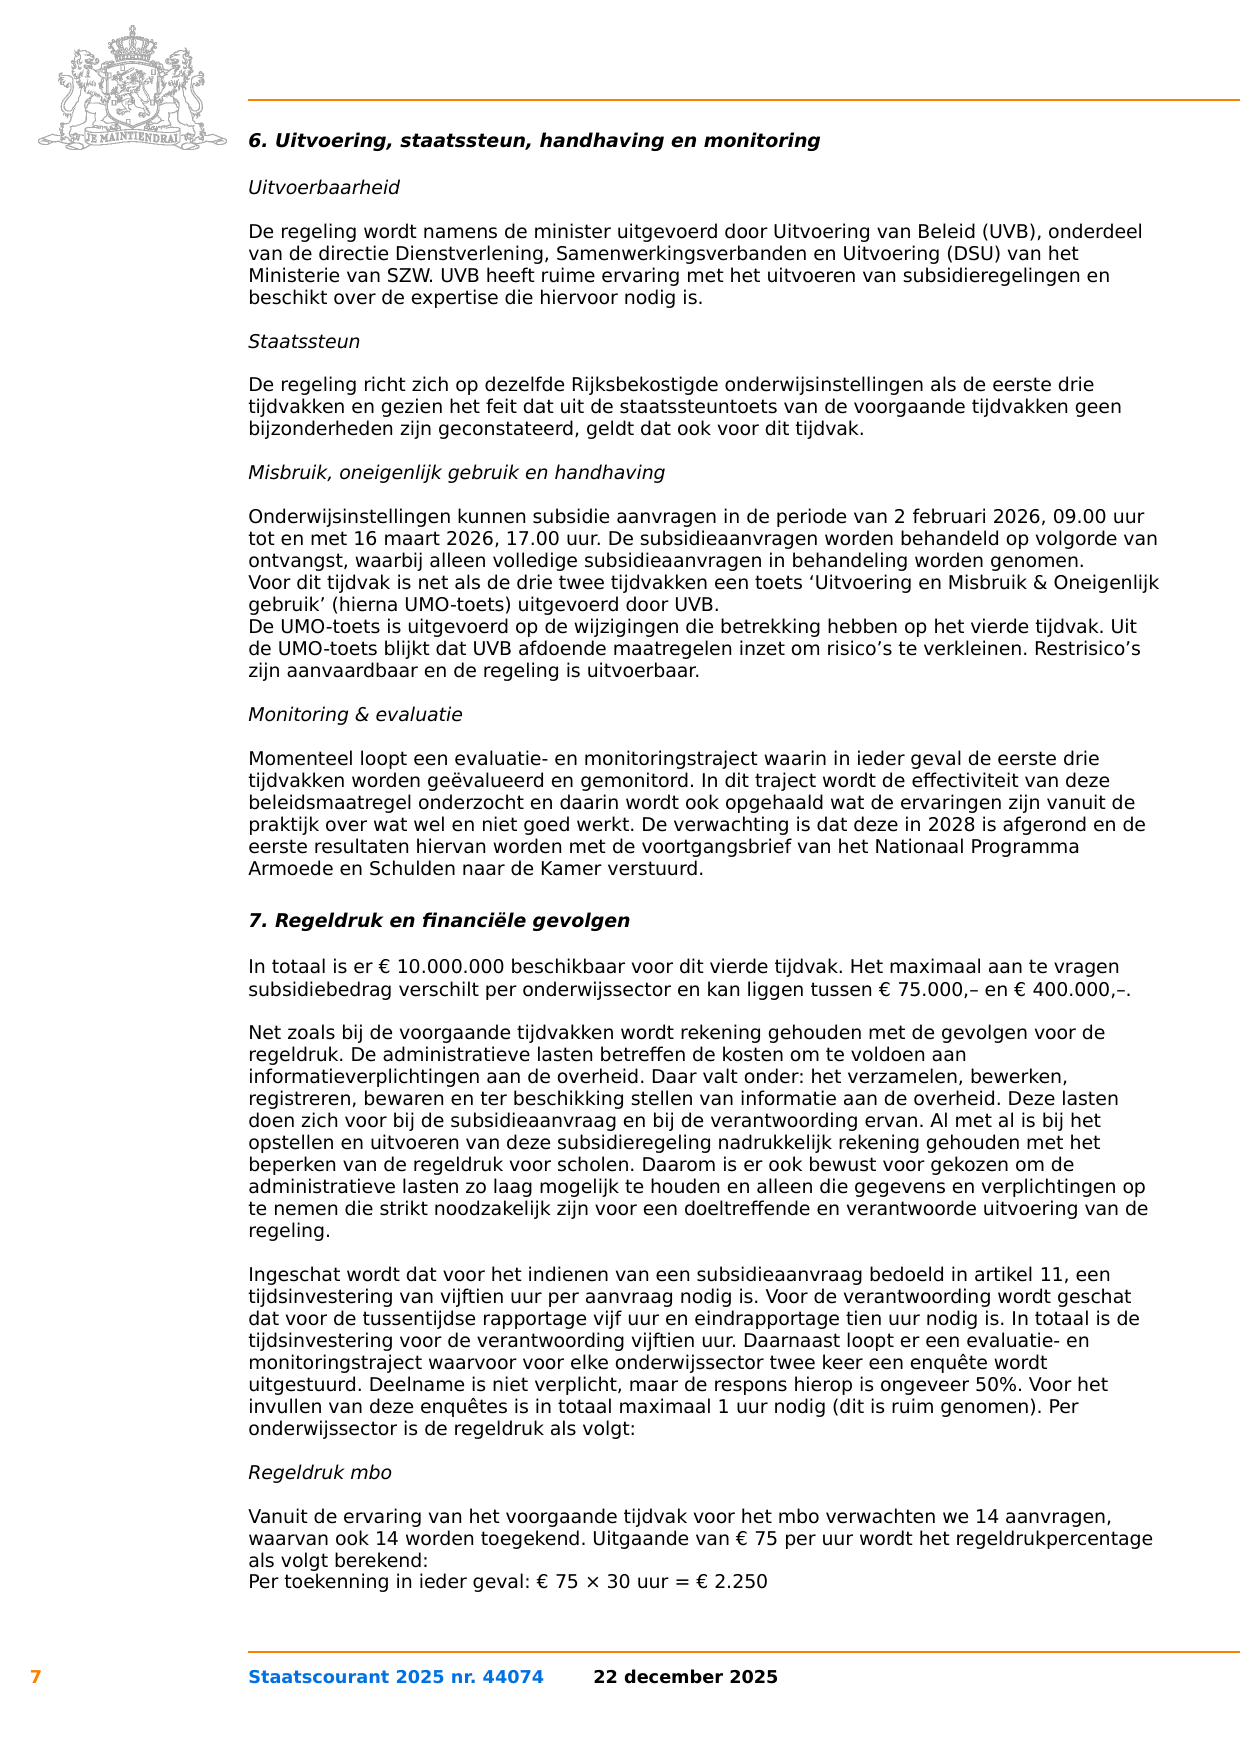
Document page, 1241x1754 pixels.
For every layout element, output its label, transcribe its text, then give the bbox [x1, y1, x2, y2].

subtitle 7. Regeldruk en financiële gevolgen [248, 909, 1163, 931]
subtitle Monitoring & evaluatie [248, 704, 1163, 726]
text Onderwijsinstellingen kunnen subsidie aanvragen in de periode van 2 februari 2026, 09.00 uur tot en met 16 maart 2026, 17.00 uur. De subsidieaanvragen worden behandeld op volgorde van ontvangst, waarbij alleen volledige subsidieaanvragen in behandeling worden genomen. [248, 506, 1163, 572]
subtitle Regeldruk mbo [248, 1462, 1163, 1484]
subtitle 6. Uitvoering, staatssteun, handhaving en monitoring [248, 130, 1163, 152]
text Momenteel loopt een evaluatie- en monitoringstraject waarin in ieder geval de eerste drie tijdvakken worden geëvalueerd en gemonitord. In dit traject wordt de effectiviteit van deze beleidsmaatregel onderzocht en daarin wordt ook opgehaald wat de ervaringen zijn vanuit de praktijk over wat wel en niet goed werkt. De verwachting is dat deze in 2028 is afgerond en de eerste resultaten hiervan worden met de voortgangsbrief van het Nationaal Programma Armoede en Schulden naar de Kamer verstuurd. [248, 748, 1163, 879]
subtitle Staatssteun [248, 331, 1163, 352]
text Voor dit tijdvak is net als de drie twee tijdvakken een toets ‘Uitvoering en Misbruik & Oneigenlijk gebruik’ (hierna UMO-toets) uitgevoerd door UVB. [248, 572, 1163, 616]
text Vanuit de ervaring van het voorgaande tijdvak voor het mbo verwachten we 14 aanvragen, waarvan ook 14 worden toegekend. Uitgaande van € 75 per uur wordt het regeldrukpercentage als volgt berekend: [248, 1506, 1163, 1571]
text De regeling richt zich op dezelfde Rijksbekostigde onderwijsinstellingen als de eerste drie tijdvakken en gezien het feit dat uit de staatssteuntoets van de voorgaande tijdvakken geen bijzonderheden zijn geconstateerd, geldt dat ook voor dit tijdvak. [248, 374, 1163, 440]
text Per toekenning in ieder geval: € 75 × 30 uur = € 2.250 [248, 1571, 1163, 1593]
subtitle Misbruik, oneigenlijk gebruik en handhaving [248, 462, 1163, 484]
subtitle Uitvoerbaarheid [248, 177, 1163, 199]
text Net zoals bij de voorgaande tijdvakken wordt rekening gehouden met de gevolgen voor de regeldruk. De administratieve lasten betreffen de kosten om te voldoen aan informatieverplichtingen aan de overheid. Daar valt onder: het verzamelen, bewerken, registreren, bewaren en ter beschikking stellen van informatie aan de overheid. Deze lasten doen zich voor bij de subsidieaanvraag en bij de verantwoording ervan. Al met al is bij het opstellen en uitvoeren van deze subsidieregeling nadrukkelijk rekening gehouden met het beperken van de regeldruk voor scholen. Daarom is er ook bewust voor gekozen om de administratieve lasten zo laag mogelijk te houden en alleen die gegevens en verplichtingen op te nemen die strikt noodzakelijk zijn voor een doeltreffende en verantwoorde uitvoering van de regeling. [248, 1022, 1163, 1242]
text Ingeschat wordt dat voor het indienen van een subsidieaanvraag bedoeld in artikel 11, een tijdsinvestering van vijftien uur per aanvraag nodig is. Voor de verantwoording wordt geschat dat voor de tussentijdse rapportage vijf uur en eindrapportage tien uur nodig is. In totaal is de tijdsinvestering voor de verantwoording vijftien uur. Daarnaast loopt er een evaluatie- en monitoringstraject waarvoor voor elke onderwijssector twee keer een enquête wordt uitgestuurd. Deelname is niet verplicht, maar de respons hierop is ongeveer 50%. Voor het invullen van deze enquêtes is in totaal maximaal 1 uur nodig (dit is ruim genomen). Per onderwijssector is de regeldruk als volgt: [248, 1264, 1163, 1440]
text De regeling wordt namens de minister uitgevoerd door Uitvoering van Beleid (UVB), onderdeel van de directie Dienstverlening, Samenwerkingsverbanden en Uitvoering (DSU) van het Ministerie van SZW. UVB heeft ruime ervaring met het uitvoeren van subsidieregelingen en beschikt over de expertise die hiervoor nodig is. [248, 221, 1163, 309]
text De UMO-toets is uitgevoerd op de wijzigingen die betrekking hebben op het vierde tijdvak. Uit de UMO-toets blijkt dat UVB afdoende maatregelen inzet om risico’s te verkleinen. Restrisico’s zijn aanvaardbaar en de regeling is uitvoerbaar. [248, 616, 1163, 682]
picture [38, 25, 227, 150]
text In totaal is er € 10.000.000 beschikbaar voor dit vierde tijdvak. Het maximaal aan te vragen subsidiebedrag verschilt per onderwijssector en kan liggen tussen € 75.000,– en € 400.000,–. [248, 956, 1163, 1000]
